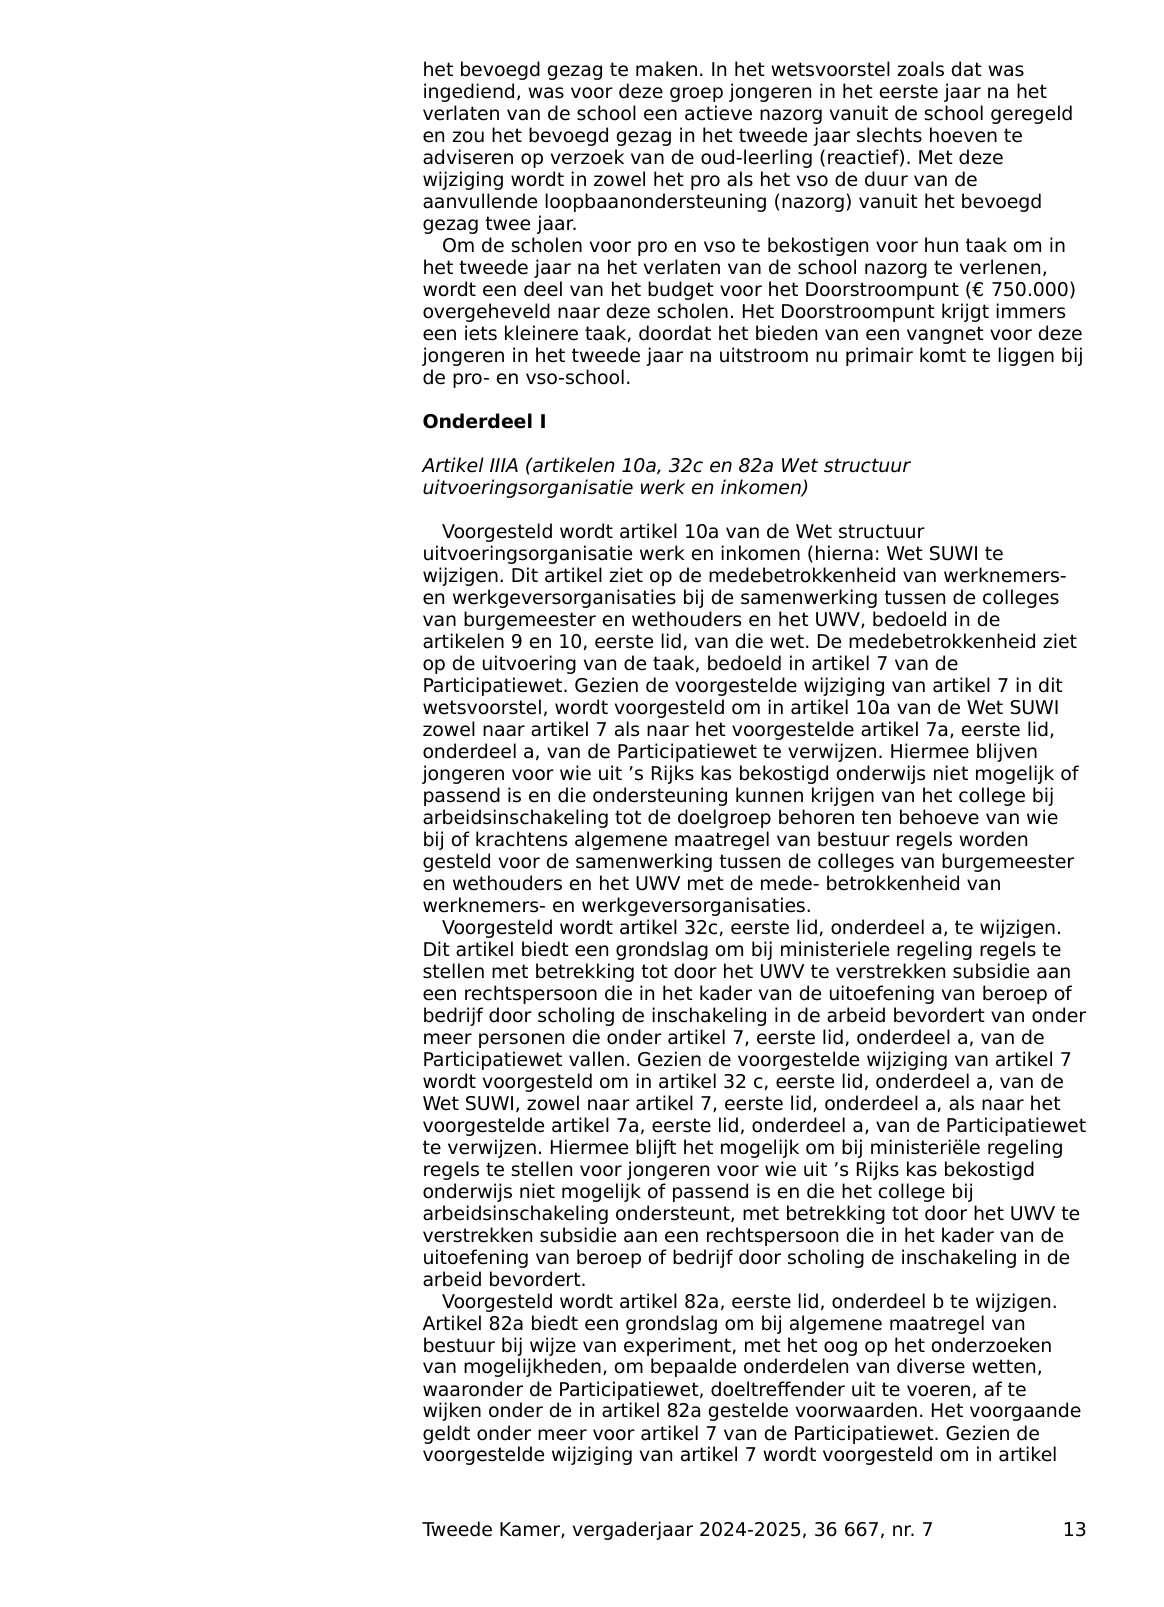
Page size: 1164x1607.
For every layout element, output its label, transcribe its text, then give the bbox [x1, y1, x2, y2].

text Voorgesteld wordt artikel 82a, eerste lid, onderdeel b te wijzigen. Artikel 82a biedt een grondslag om bij algemene maatregel van bestuur bij wijze van experiment, met het oog op het onderzoeken van mogelijkheden, om bepaalde onderdelen van diverse wetten, waaronder de Participatiewet, doeltreffender uit te voeren, af te wijken onder de in artikel 82a gestelde voorwaarden. Het voorgaande geldt onder meer voor artikel 7 van de Participatiewet. Gezien de voorgestelde wijziging van artikel 7 wordt voorgesteld om in artikel [422, 1291, 1087, 1466]
text Voorgesteld wordt artikel 10a van de Wet structuur uitvoeringsorganisatie werk en inkomen (hierna: Wet SUWI te wijzigen. Dit artikel ziet op de medebetrokkenheid van werknemers- en werkgeversorganisaties bij de samenwerking tussen de colleges van burgemeester en wethouders en het UWV, bedoeld in de artikelen 9 en 10, eerste lid, van die wet. De medebetrokkenheid ziet op de uitvoering van de taak, bedoeld in artikel 7 van de Participatiewet. Gezien de voorgestelde wijziging van artikel 7 in dit wetsvoorstel, wordt voorgesteld om in artikel 10a van de Wet SUWI zowel naar artikel 7 als naar het voorgestelde artikel 7a, eerste lid, onderdeel a, van de Participatiewet te verwijzen. Hiermee blijven jongeren voor wie uit ’s Rijks kas bekostigd onderwijs niet mogelijk of passend is en die ondersteuning kunnen krijgen van het college bij arbeidsinschakeling tot de doelgroep behoren ten behoeve van wie bij of krachtens algemene maatregel van bestuur regels worden gesteld voor de samenwerking tussen de colleges van burgemeester en wethouders en het UWV met de mede- betrokkenheid van werknemers- en werkgeversorganisaties. [422, 521, 1087, 917]
subtitle Onderdeel I [422, 411, 1087, 433]
text Om de scholen voor pro en vso te bekostigen voor hun taak om in het tweede jaar na het verlaten van de school nazorg te verlenen, wordt een deel van het budget voor het Doorstroompunt (€ 750.000) overgeheveld naar deze scholen. Het Doorstroompunt krijgt immers een iets kleinere taak, doordat het bieden van een vangnet voor deze jongeren in het tweede jaar na uitstroom nu primair komt te liggen bij de pro- en vso-school. [422, 235, 1087, 389]
subtitle Artikel IIIA (artikelen 10a, 32c en 82a Wet structuur uitvoeringsorganisatie werk en inkomen) [422, 455, 1087, 499]
text Voorgesteld wordt artikel 32c, eerste lid, onderdeel a, te wijzigen. Dit artikel biedt een grondslag om bij ministeriele regeling regels te stellen met betrekking tot door het UWV te verstrekken subsidie aan een rechtspersoon die in het kader van de uitoefening van beroep of bedrijf door scholing de inschakeling in de arbeid bevordert van onder meer personen die onder artikel 7, eerste lid, onderdeel a, van de Participatiewet vallen. Gezien de voorgestelde wijziging van artikel 7 wordt voorgesteld om in artikel 32 c, eerste lid, onderdeel a, van de Wet SUWI, zowel naar artikel 7, eerste lid, onderdeel a, als naar het voorgestelde artikel 7a, eerste lid, onderdeel a, van de Participatiewet te verwijzen. Hiermee blijft het mogelijk om bij ministeriële regeling regels te stellen voor jongeren voor wie uit ’s Rijks kas bekostigd onderwijs niet mogelijk of passend is en die het college bij arbeidsinschakeling ondersteunt, met betrekking tot door het UWV te verstrekken subsidie aan een rechtspersoon die in het kader van de uitoefening van beroep of bedrijf door scholing de inschakeling in de arbeid bevordert. [422, 917, 1087, 1291]
text het bevoegd gezag te maken. In het wetsvoorstel zoals dat was ingediend, was voor deze groep jongeren in het eerste jaar na het verlaten van de school een actieve nazorg vanuit de school geregeld en zou het bevoegd gezag in het tweede jaar slechts hoeven te adviseren op verzoek van de oud-leerling (reactief). Met deze wijziging wordt in zowel het pro als het vso de duur van de aanvullende loopbaanondersteuning (nazorg) vanuit het bevoegd gezag twee jaar. [422, 59, 1087, 235]
